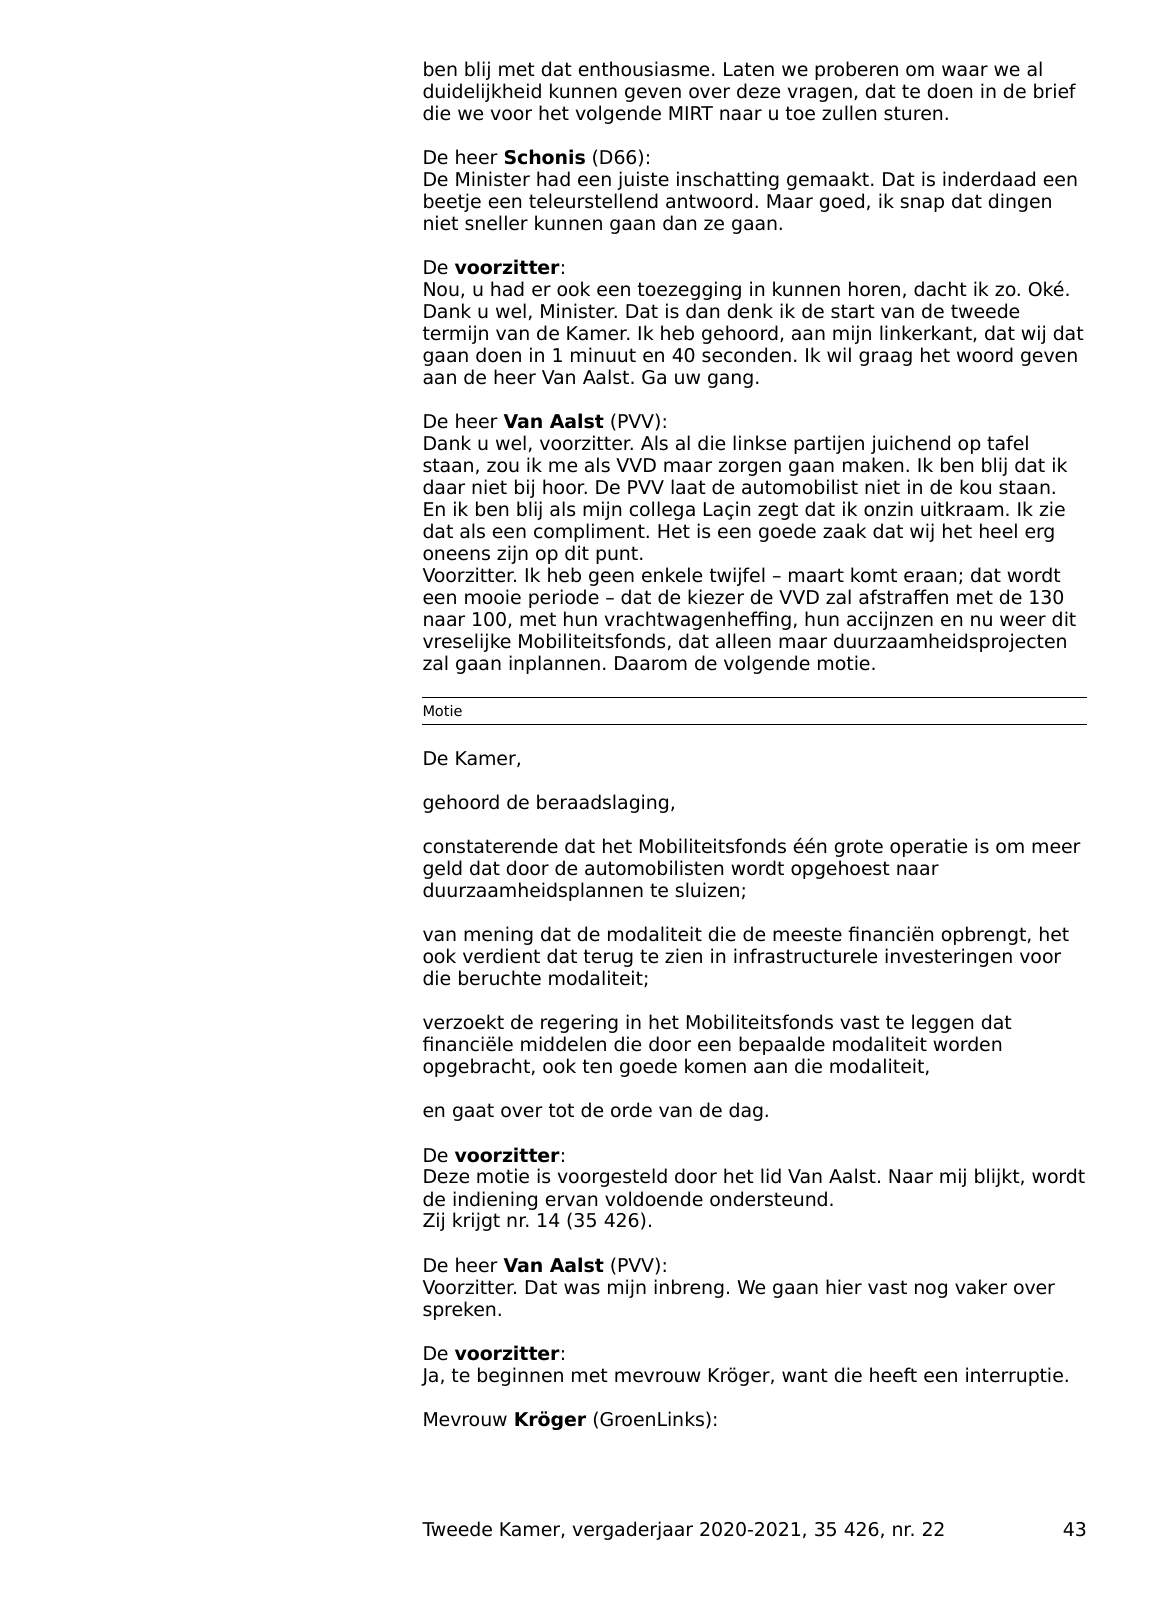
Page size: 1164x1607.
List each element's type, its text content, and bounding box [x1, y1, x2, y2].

text verzoekt de regering in het Mobiliteitsfonds vast te leggen dat financiële middelen die door een bepaalde modaliteit worden opgebracht, ook ten goede komen aan die modaliteit, [422, 1012, 1087, 1078]
text De Kamer, [422, 748, 1087, 769]
text De Minister had een juiste inschatting gemaakt. Dat is inderdaad een beetje een teleurstellend antwoord. Maar goed, ik snap dat dingen niet sneller kunnen gaan dan ze gaan. [422, 169, 1087, 235]
text De voorzitter: [422, 257, 1087, 279]
text De voorzitter: [422, 1343, 1087, 1365]
text Dank u wel, voorzitter. Als al die linkse partijen juichend op tafel staan, zou ik me als VVD maar zorgen gaan maken. Ik ben blij dat ik daar niet bij hoor. De PVV laat de automobilist niet in de kou staan. En ik ben blij als mijn collega Laçin zegt dat ik onzin uitkraam. Ik zie dat als een compliment. Het is een goede zaak dat wij het heel erg oneens zijn op dit punt. [422, 433, 1087, 565]
text ben blij met dat enthousiasme. Laten we proberen om waar we al duidelijkheid kunnen geven over deze vragen, dat te doen in de brief die we voor het volgende MIRT naar u toe zullen sturen. [422, 59, 1087, 125]
text gehoord de beraadslaging, [422, 792, 1087, 814]
text De heer Van Aalst (PVV): [422, 411, 1087, 433]
text van mening dat de modaliteit die de meeste financiën opbrengt, het ook verdient dat terug te zien in infrastructurele investeringen voor die beruchte modaliteit; [422, 924, 1087, 990]
text en gaat over tot de orde van de dag. [422, 1100, 1087, 1122]
text Nou, u had er ook een toezegging in kunnen horen, dacht ik zo. Oké. Dank u wel, Minister. Dat is dan denk ik de start van de tweede termijn van de Kamer. Ik heb gehoord, aan mijn linkerkant, dat wij dat gaan doen in 1 minuut en 40 seconden. Ik wil graag het woord geven aan de heer Van Aalst. Ga uw gang. [422, 279, 1087, 389]
text constaterende dat het Mobiliteitsfonds één grote operatie is om meer geld dat door de automobilisten wordt opgehoest naar duurzaamheidsplannen te sluizen; [422, 836, 1087, 902]
text De heer Schonis (D66): [422, 147, 1087, 169]
text Voorzitter. Dat was mijn inbreng. We gaan hier vast nog vaker over spreken. [422, 1277, 1087, 1321]
table_header Motie [422, 698, 1087, 724]
text De heer Van Aalst (PVV): [422, 1254, 1087, 1277]
text Zij krijgt nr. 14 (35 426). [422, 1210, 1087, 1232]
text De voorzitter: [422, 1144, 1087, 1166]
text Voorzitter. Ik heb geen enkele twijfel – maart komt eraan; dat wordt een mooie periode – dat de kiezer de VVD zal afstraffen met de 130 naar 100, met hun vrachtwagenheffing, hun accijnzen en nu weer dit vreselijke Mobiliteitsfonds, dat alleen maar duurzaamheidsprojecten zal gaan inplannen. Daarom de volgende motie. [422, 565, 1087, 675]
text Mevrouw Kröger (GroenLinks): [422, 1409, 1087, 1431]
text Ja, te beginnen met mevrouw Kröger, want die heeft een interruptie. [422, 1365, 1087, 1387]
text Deze motie is voorgesteld door het lid Van Aalst. Naar mij blijkt, wordt de indiening ervan voldoende ondersteund. [422, 1166, 1087, 1210]
